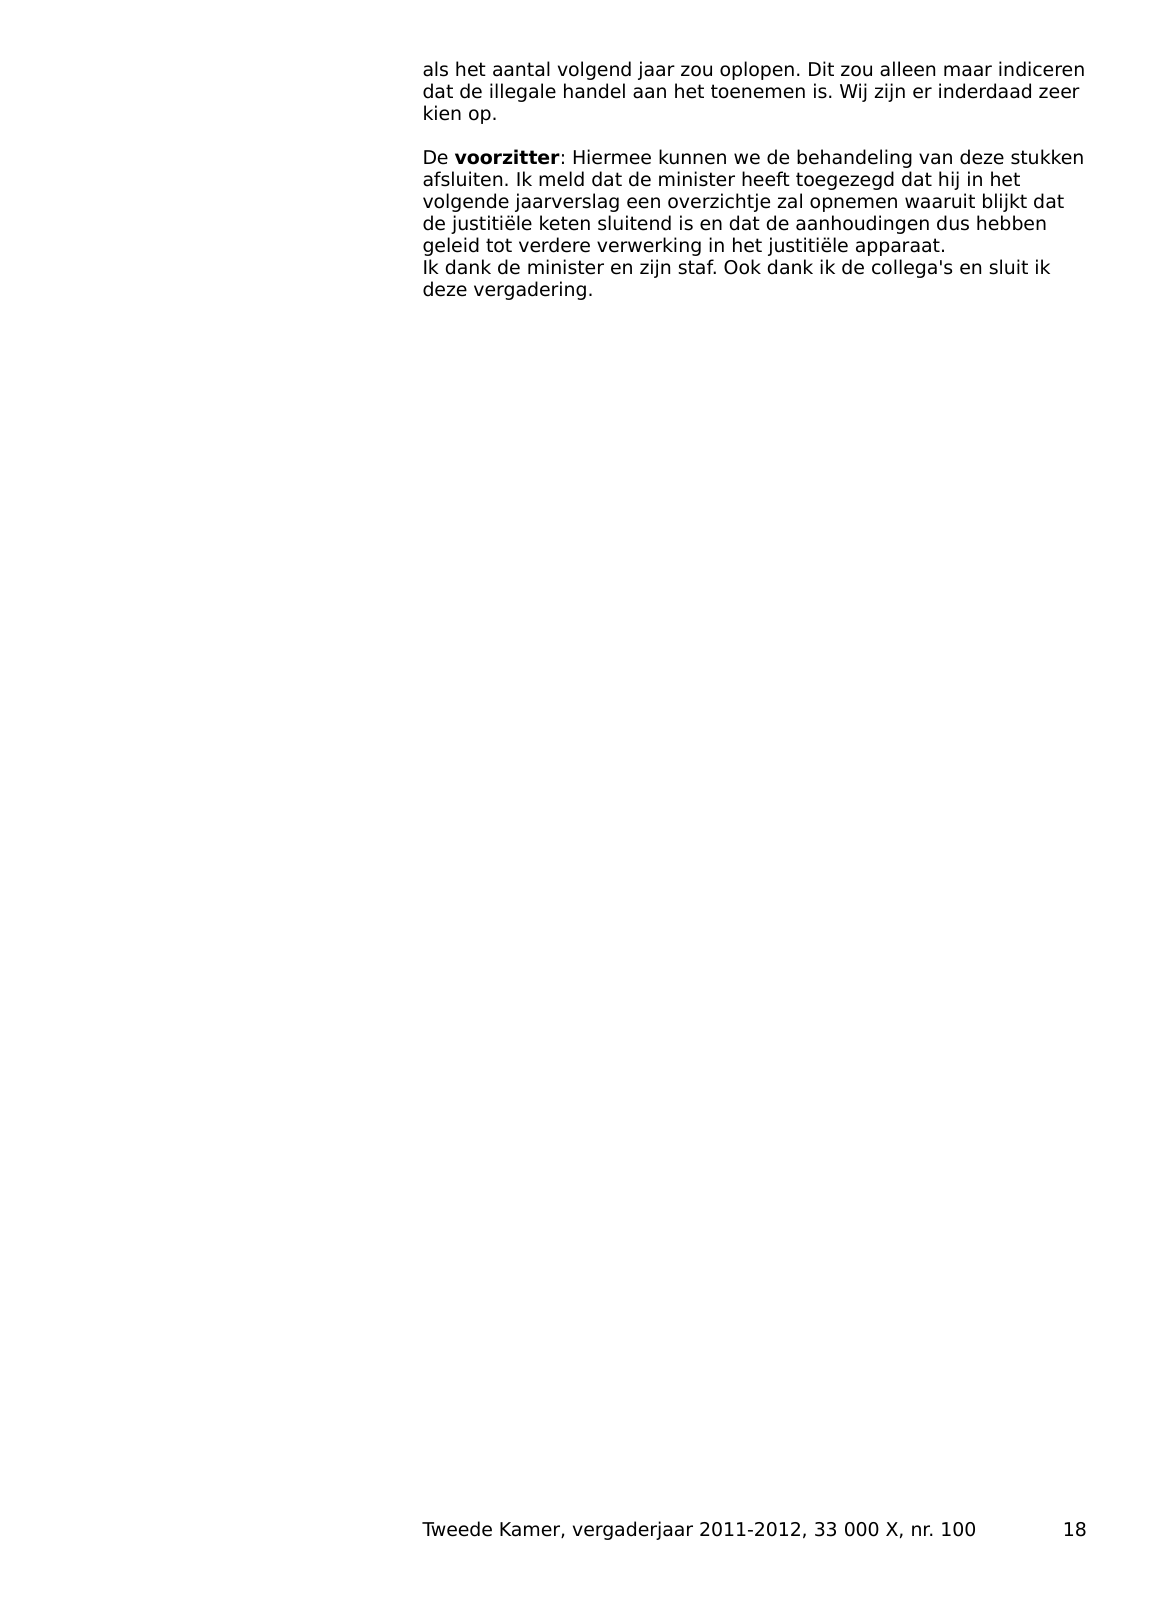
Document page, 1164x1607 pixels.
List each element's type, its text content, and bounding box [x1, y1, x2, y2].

text Ik dank de minister en zijn staf. Ook dank ik de collega's en sluit ik deze vergadering. [422, 257, 1087, 301]
text als het aantal volgend jaar zou oplopen. Dit zou alleen maar indiceren dat de illegale handel aan het toenemen is. Wij zijn er inderdaad zeer kien op. [422, 59, 1087, 125]
text De voorzitter: Hiermee kunnen we de behandeling van deze stukken afsluiten. Ik meld dat de minister heeft toegezegd dat hij in het volgende jaarverslag een overzichtje zal opnemen waaruit blijkt dat de justitiële keten sluitend is en dat de aanhoudingen dus hebben geleid tot verdere verwerking in het justitiële apparaat. [422, 147, 1087, 257]
